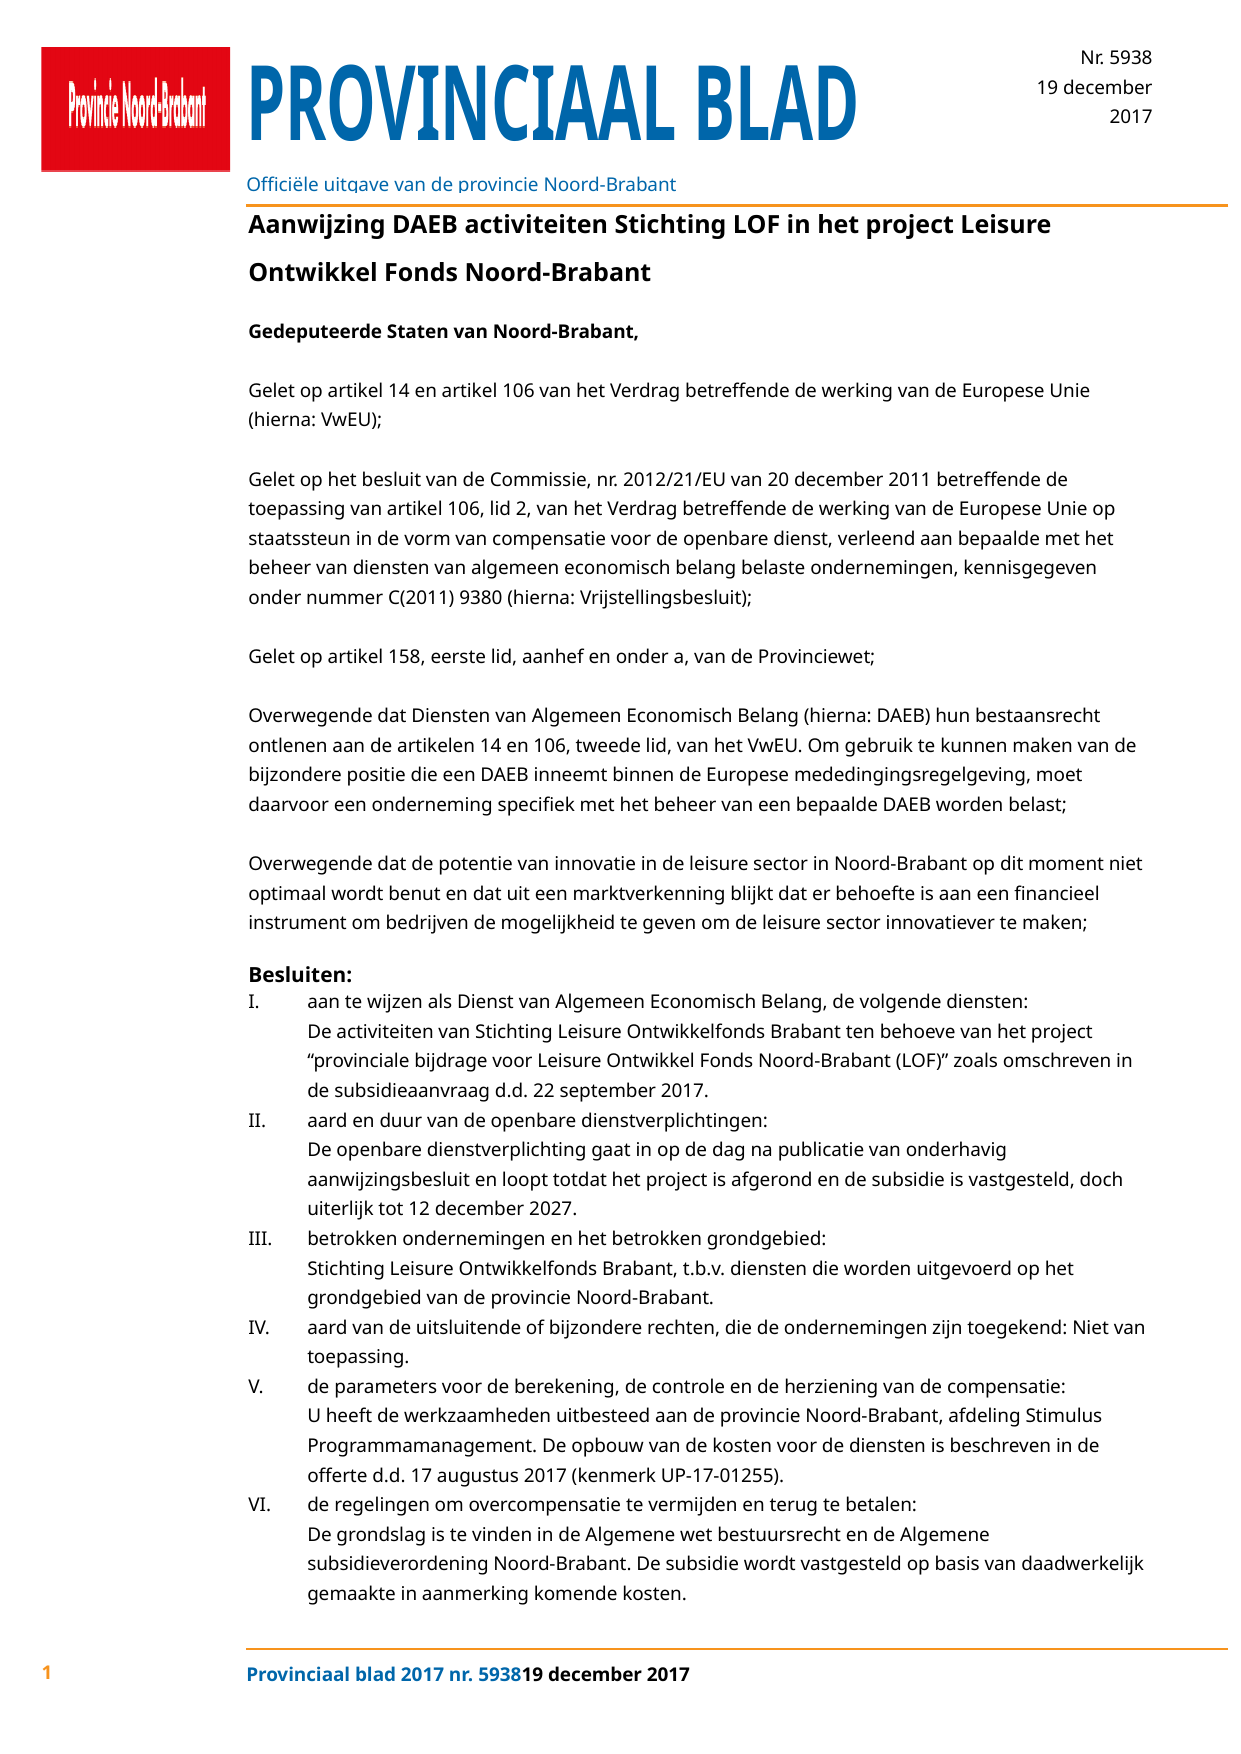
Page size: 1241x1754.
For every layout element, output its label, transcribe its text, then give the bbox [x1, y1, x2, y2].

list betrokken ondernemingen en het betrokken grondgebied: [248, 1225, 1152, 1251]
list aard van de uitsluitende of bijzondere rechten, die de ondernemingen zijn toegekend: Niet van toepassing. [248, 1314, 1152, 1369]
list de regelingen om overcompensatie te vermijden en terug te betalen: [248, 1491, 1152, 1517]
text Gelet op artikel 14 en artikel 106 van het Verdrag betreffende de werking van de Europese Unie (hierna: VwEU); [248, 377, 1152, 432]
picture [41, 47, 231, 172]
list U heeft de werkzaamheden uitbesteed aan de provincie Noord-Brabant, afdeling Stimulus Programmamanagement. De opbouw van de kosten voor de diensten is beschreven in de offerte d.d. 17 augustus 2017 (kenmerk UP-17-01255). [248, 1403, 1152, 1487]
list Stichting Leisure Ontwikkelfonds Brabant, t.b.v. diensten die worden uitgevoerd op het grondgebied van de provincie Noord-Brabant. [248, 1255, 1152, 1310]
list de parameters voor de berekening, de controle en de herziening van de compensatie: [248, 1373, 1152, 1399]
list aard en duur van de openbare dienstverplichtingen: [248, 1107, 1152, 1132]
text Overwegende dat Diensten van Algemeen Economisch Belang (hierna: DAEB) hun bestaansrecht ontlenen aan de artikelen 14 en 106, tweede lid, van het VwEU. Om gebruik te kunnen maken van de bijzondere positie die een DAEB inneemt binnen de Europese mededingingsregelgeving, moet daarvoor een onderneming specifiek met het beheer van een bepaalde DAEB worden belast; [248, 702, 1152, 817]
list De openbare dienstverplichting gaat in op de dag na publicatie van onderhavig aanwijzingsbesluit en loopt totdat het project is afgerond en de subsidie is vastgesteld, doch uiterlijk tot 12 december 2027. [248, 1136, 1152, 1221]
text Gelet op het besluit van de Commissie, nr. 2012/21/EU van 20 december 2011 betreffende de toepassing van artikel 106, lid 2, van het Verdrag betreffende de werking van de Europese Unie op staatssteun in de vorm van compensatie voor de openbare dienst, verleend aan bepaalde met het beheer van diensten van algemeen economisch belang belaste ondernemingen, kennisgegeven onder nummer C(2011) 9380 (hierna: Vrijstellingsbesluit); [248, 466, 1152, 610]
text Aanwijzing DAEB activiteiten Stichting LOF in het project Leisure Ontwikkel Fonds Noord-Brabant [248, 207, 1152, 288]
text Besluiten: [248, 960, 1152, 988]
list De activiteiten van Stichting Leisure Ontwikkelfonds Brabant ten behoeve van het project “provinciale bijdrage voor Leisure Ontwikkel Fonds Noord-Brabant (LOF)” zoals omschreven in de subsidieaanvraag d.d. 22 september 2017. [248, 1018, 1152, 1103]
text Overwegende dat de potentie van innovatie in de leisure sector in Noord-Brabant op dit moment niet optimaal wordt benut en dat uit een marktverkenning blijkt dat er behoefte is aan een financieel instrument om bedrijven de mogelijkheid te geven om de leisure sector innovatiever te maken; [248, 850, 1152, 935]
list De grondslag is te vinden in de Algemene wet bestuursrecht en de Algemene subsidieverordening Noord-Brabant. De subsidie wordt vastgesteld op basis van daadwerkelijk gemaakte in aanmerking komende kosten. [248, 1521, 1152, 1606]
text Gedeputeerde Staten van Noord-Brabant, [248, 318, 1152, 344]
text Gelet op artikel 158, eerste lid, aanhef en onder a, van de Provinciewet; [248, 643, 1152, 669]
list aan te wijzen als Dienst van Algemeen Economisch Belang, de volgende diensten: [248, 988, 1152, 1014]
